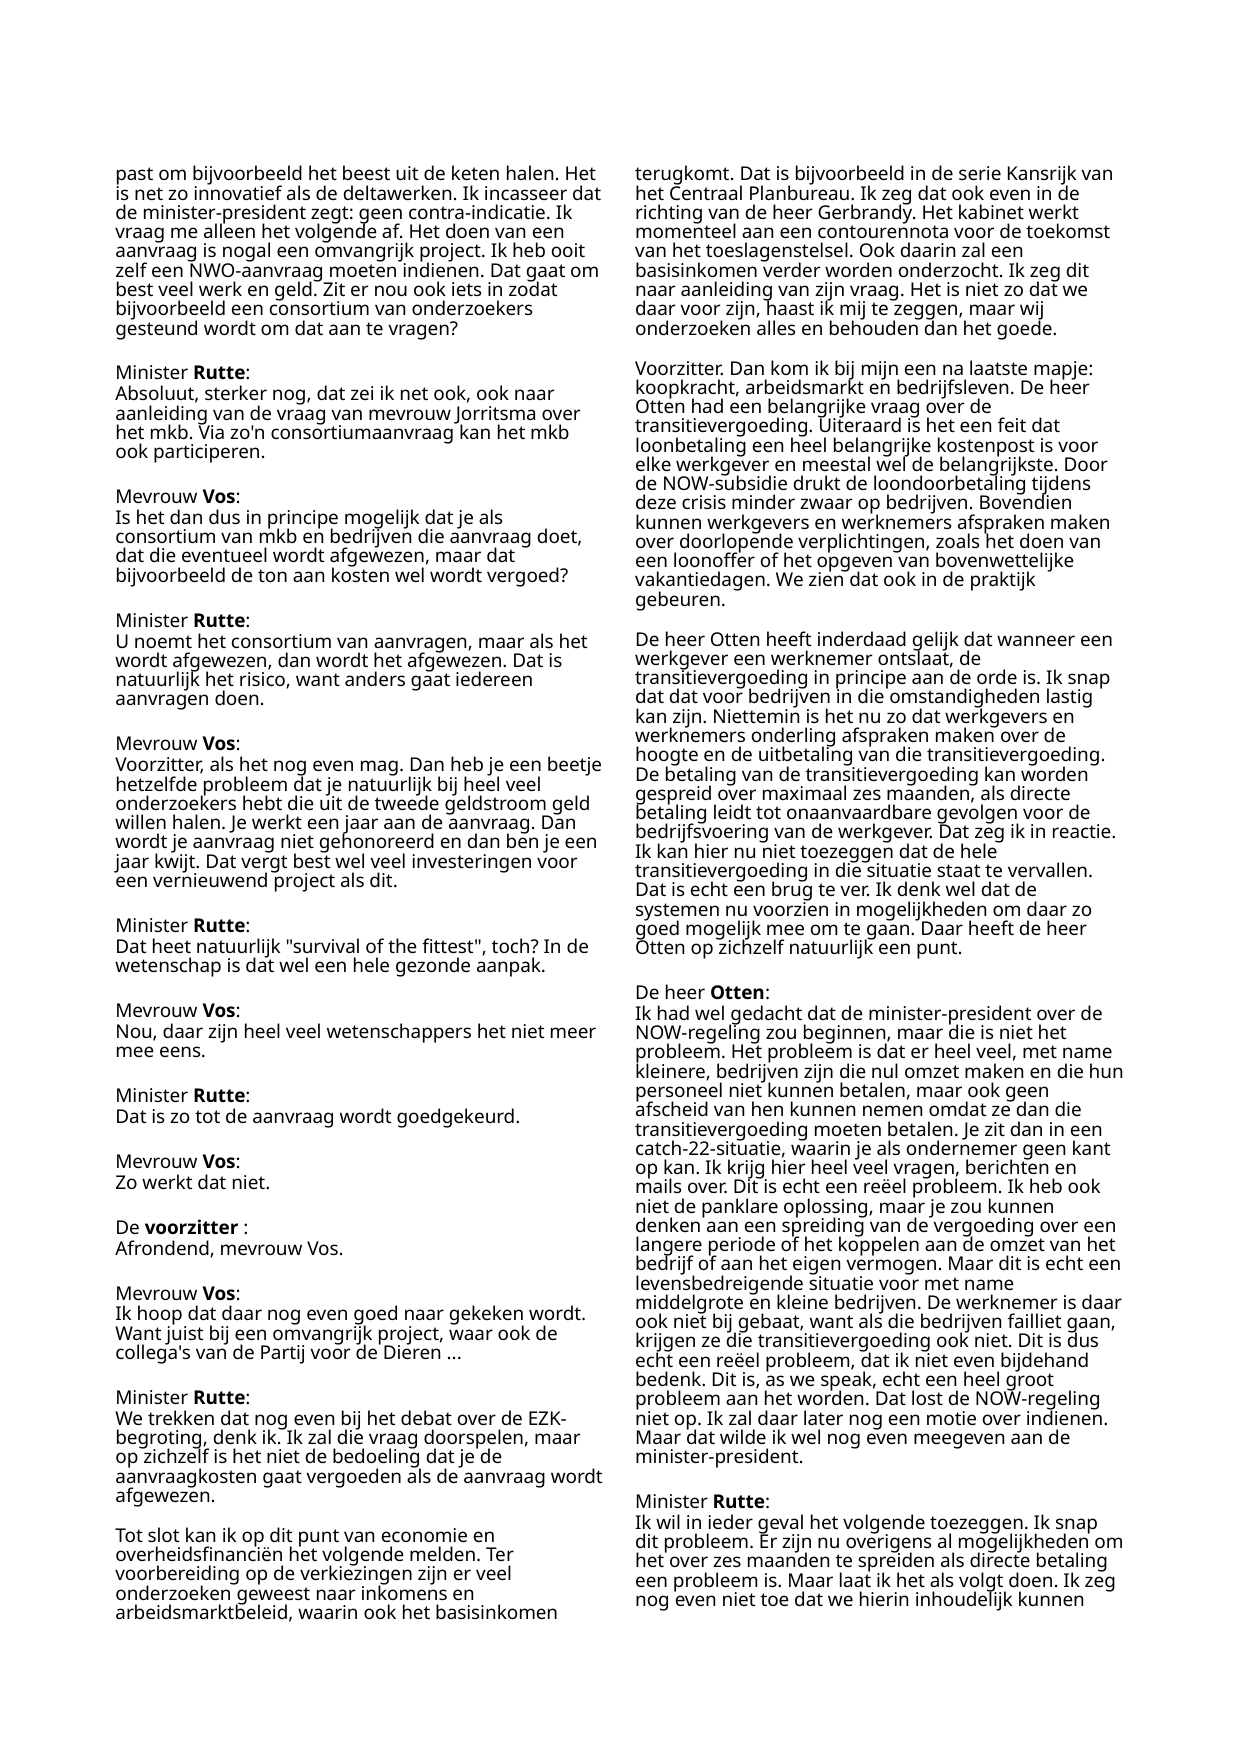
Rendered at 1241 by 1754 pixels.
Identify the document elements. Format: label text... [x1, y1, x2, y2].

text Minister Rutte: [115, 1082, 605, 1108]
text Ik wil in ieder geval het volgende toezeggen. Ik snap dit probleem. Er zijn nu overigens al mogelijkheden om het over zes maanden te spreiden als directe betaling een probleem is. Maar laat ik het als volgt doen. Ik zeg nog even niet toe dat we hierin inhoudelijk kunnen [635, 1514, 1125, 1610]
text Ik hoop dat daar nog even goed naar gekeken wordt. Want juist bij een omvangrijk project, waar ook de collega's van de Partij voor de Dieren ... [115, 1305, 605, 1363]
text De heer Otten: [635, 979, 1125, 1005]
text Mevrouw Vos: [115, 731, 605, 756]
text Ik had wel gedacht dat de minister-president over de NOW-regeling zou beginnen, maar die is niet het probleem. Het probleem is dat er heel veel, met name kleinere, bedrijven zijn die nul omzet maken en die hun personeel niet kunnen betalen, maar ook geen afscheid van hen kunnen nemen omdat ze dan die transitievergoeding moeten betalen. Je zit dan in een catch-22-situatie, waarin je als ondernemer geen kant op kan. Ik krijg hier heel veel vragen, berichten en mails over. Dit is echt een reëel probleem. Ik heb ook niet de panklare oplossing, maar je zou kunnen denken aan een spreiding van de vergoeding over een langere periode of het koppelen aan de omzet van het bedrijf of aan het eigen vermogen. Maar dit is echt een levensbedreigende situatie voor met name middelgrote en kleine bedrijven. De werknemer is daar ook niet bij gebaat, want als die bedrijven failliet gaan, krijgen ze die transitievergoeding ook niet. Dit is dus echt een reëel probleem, dat ik niet even bijdehand bedenk. Dit is, as we speak, echt een heel groot probleem aan het worden. Dat lost de NOW-regeling niet op. Ik zal daar later nog een motie over indienen. Maar dat wilde ik wel nog even meegeven aan de minister-president. [635, 1005, 1125, 1467]
text Nou, daar zijn heel veel wetenschappers het niet meer mee eens. [115, 1023, 605, 1061]
text Minister Rutte: [635, 1488, 1125, 1514]
text terugkomt. Dat is bijvoorbeeld in de serie Kansrijk van het Centraal Planbureau. Ik zeg dat ook even in de richting van de heer Gerbrandy. Het kabinet werkt momenteel aan een contourennota voor de toekomst van het toeslagenstelsel. Ook daarin zal een basisinkomen verder worden onderzocht. Ik zeg dit naar aanleiding van zijn vraag. Het is niet zo dat we daar voor zijn, haast ik mij te zeggen, maar wij onderzoeken alles en behouden dan het goede. [635, 165, 1125, 339]
text Mevrouw Vos: [115, 1148, 605, 1174]
text Zo werkt dat niet. [115, 1174, 605, 1193]
text Afrondend, mevrouw Vos. [115, 1239, 605, 1259]
text Mevrouw Vos: [115, 997, 605, 1023]
text We trekken dat nog even bij het debat over de EZK-begroting, denk ik. Ik zal die vraag doorspelen, maar op zichzelf is het niet de bedoeling dat je de aanvraagkosten gaat vergoeden als de aanvraag wordt afgewezen. [115, 1410, 605, 1506]
text Minister Rutte: [115, 607, 605, 633]
text Voorzitter. Dan kom ik bij mijn een na laatste mapje: koopkracht, arbeidsmarkt en bedrijfsleven. De heer Otten had een belangrijke vraag over de transitievergoeding. Uiteraard is het een feit dat loonbetaling een heel belangrijke kostenpost is voor elke werkgever en meestal wel de belangrijkste. Door de NOW-subsidie drukt de loondoorbetaling tijdens deze crisis minder zwaar op bedrijven. Bovendien kunnen werkgevers en werknemers afspraken maken over doorlopende verplichtingen, zoals het doen van een loonoffer of het opgeven van bovenwettelijke vakantiedagen. We zien dat ook in de praktijk gebeuren. [635, 359, 1125, 610]
text Tot slot kan ik op dit punt van economie en overheidsfinanciën het volgende melden. Ter voorbereiding op de verkiezingen zijn er veel onderzoeken geweest naar inkomens en arbeidsmarktbeleid, waarin ook het basisinkomen [115, 1527, 605, 1623]
text De heer Otten heeft inderdaad gelijk dat wanneer een werkgever een werknemer ontslaat, de transitievergoeding in principe aan de orde is. Ik snap dat dat voor bedrijven in die omstandigheden lastig kan zijn. Niettemin is het nu zo dat werkgevers en werknemers onderling afspraken maken over de hoogte en de uitbetaling van die transitievergoeding. De betaling van de transitievergoeding kan worden gespreid over maximaal zes maanden, als directe betaling leidt tot onaanvaardbare gevolgen voor de bedrijfsvoering van de werkgever. Dat zeg ik in reactie. Ik kan hier nu niet toezeggen dat de hele transitievergoeding in die situatie staat te vervallen. Dat is echt een brug te ver. Ik denk wel dat de systemen nu voorzien in mogelijkheden om daar zo goed mogelijk mee om te gaan. Daar heeft de heer Otten op zichzelf natuurlijk een punt. [635, 631, 1125, 958]
text Absoluut, sterker nog, dat zei ik net ook, ook naar aanleiding van de vraag van mevrouw Jorritsma over het mkb. Via zo'n consortiumaanvraag kan het mkb ook participeren. [115, 385, 605, 462]
text Minister Rutte: [115, 1384, 605, 1410]
text past om bijvoorbeeld het beest uit de keten halen. Het is net zo innovatief als de deltawerken. Ik incasseer dat de minister-president zegt: geen contra-indicatie. Ik vraag me alleen het volgende af. Het doen van een aanvraag is nogal een omvangrijk project. Ik heb ooit zelf een NWO-aanvraag moeten indienen. Dat gaat om best veel werk en geld. Zit er nou ook iets in zodat bijvoorbeeld een consortium van onderzoekers gesteund wordt om dat aan te vragen? [115, 165, 605, 339]
text Mevrouw Vos: [115, 483, 605, 509]
text Minister Rutte: [115, 359, 605, 385]
text De voorzitter : [115, 1214, 605, 1239]
text Mevrouw Vos: [115, 1280, 605, 1305]
text Is het dan dus in principe mogelijk dat je als consortium van mkb en bedrijven die aanvraag doet, dat die eventueel wordt afgewezen, maar dat bijvoorbeeld de ton aan kosten wel wordt vergoed? [115, 509, 605, 586]
text Dat is zo tot de aanvraag wordt goedgekeurd. [115, 1108, 605, 1127]
text Voorzitter, als het nog even mag. Dan heb je een beetje hetzelfde probleem dat je natuurlijk bij heel veel onderzoekers hebt die uit de tweede geldstroom geld willen halen. Je werkt een jaar aan de aanvraag. Dan wordt je aanvraag niet gehonoreerd en dan ben je een jaar kwijt. Dat vergt best wel veel investeringen voor een vernieuwend project als dit. [115, 756, 605, 891]
text Dat heet natuurlijk "survival of the fittest", toch? In de wetenschap is dat wel een hele gezonde aanpak. [115, 938, 605, 976]
text U noemt het consortium van aanvragen, maar als het wordt afgewezen, dan wordt het afgewezen. Dat is natuurlijk het risico, want anders gaat iedereen aanvragen doen. [115, 633, 605, 710]
text Minister Rutte: [115, 912, 605, 938]
